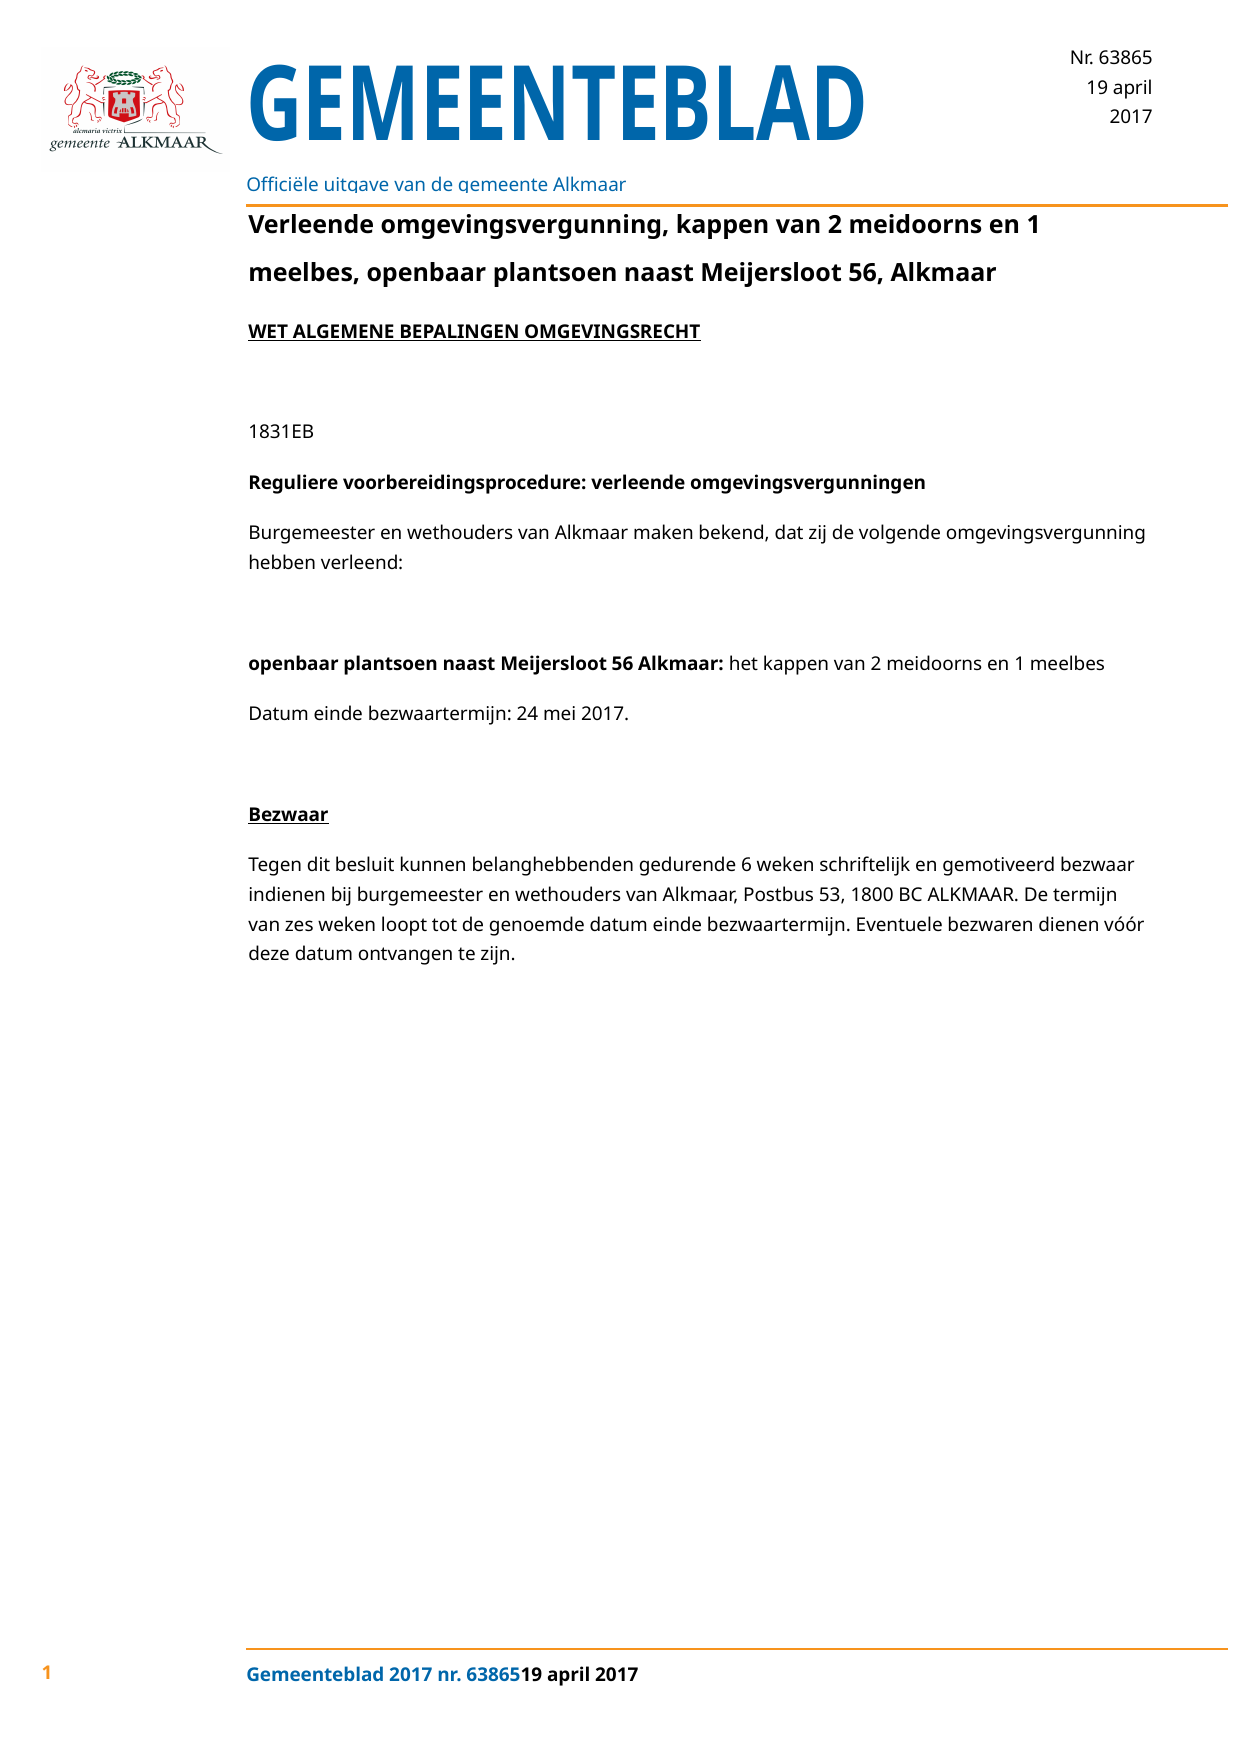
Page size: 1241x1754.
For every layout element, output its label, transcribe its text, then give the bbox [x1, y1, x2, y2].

text WET ALGEMENE BEPALINGEN OMGEVINGSRECHT [248, 318, 1152, 344]
text Bezwaar [248, 801, 1152, 827]
text 1831EB [248, 419, 1152, 444]
text Datum einde bezwaartermijn: 24 mei 2017. [248, 700, 1152, 726]
picture [41, 47, 231, 172]
text Reguliere voorbereidingsprocedure: verleende omgevingsvergunningen [248, 469, 1152, 495]
text Verleende omgevingsvergunning, kappen van 2 meidoorns en 1 meelbes, openbaar plantsoen naast Meijersloot 56, Alkmaar [248, 207, 1152, 288]
text Burgemeester en wethouders van Alkmaar maken bekend, dat zij de volgende omgevingsvergunning hebben verleend: [248, 519, 1152, 575]
text Tegen dit besluit kunnen belanghebbenden gedurende 6 weken schriftelijk en gemotiveerd bezwaar indienen bij burgemeester en wethouders van Alkmaar, Postbus 53, 1800 BC ALKMAAR. De termijn van zes weken loopt tot de genoemde datum einde bezwaartermijn. Eventuele bezwaren dienen vóór deze datum ontvangen te zijn. [248, 852, 1152, 966]
text openbaar plantsoen naast Meijersloot 56 Alkmaar: het kappen van 2 meidoorns en 1 meelbes [248, 650, 1152, 676]
